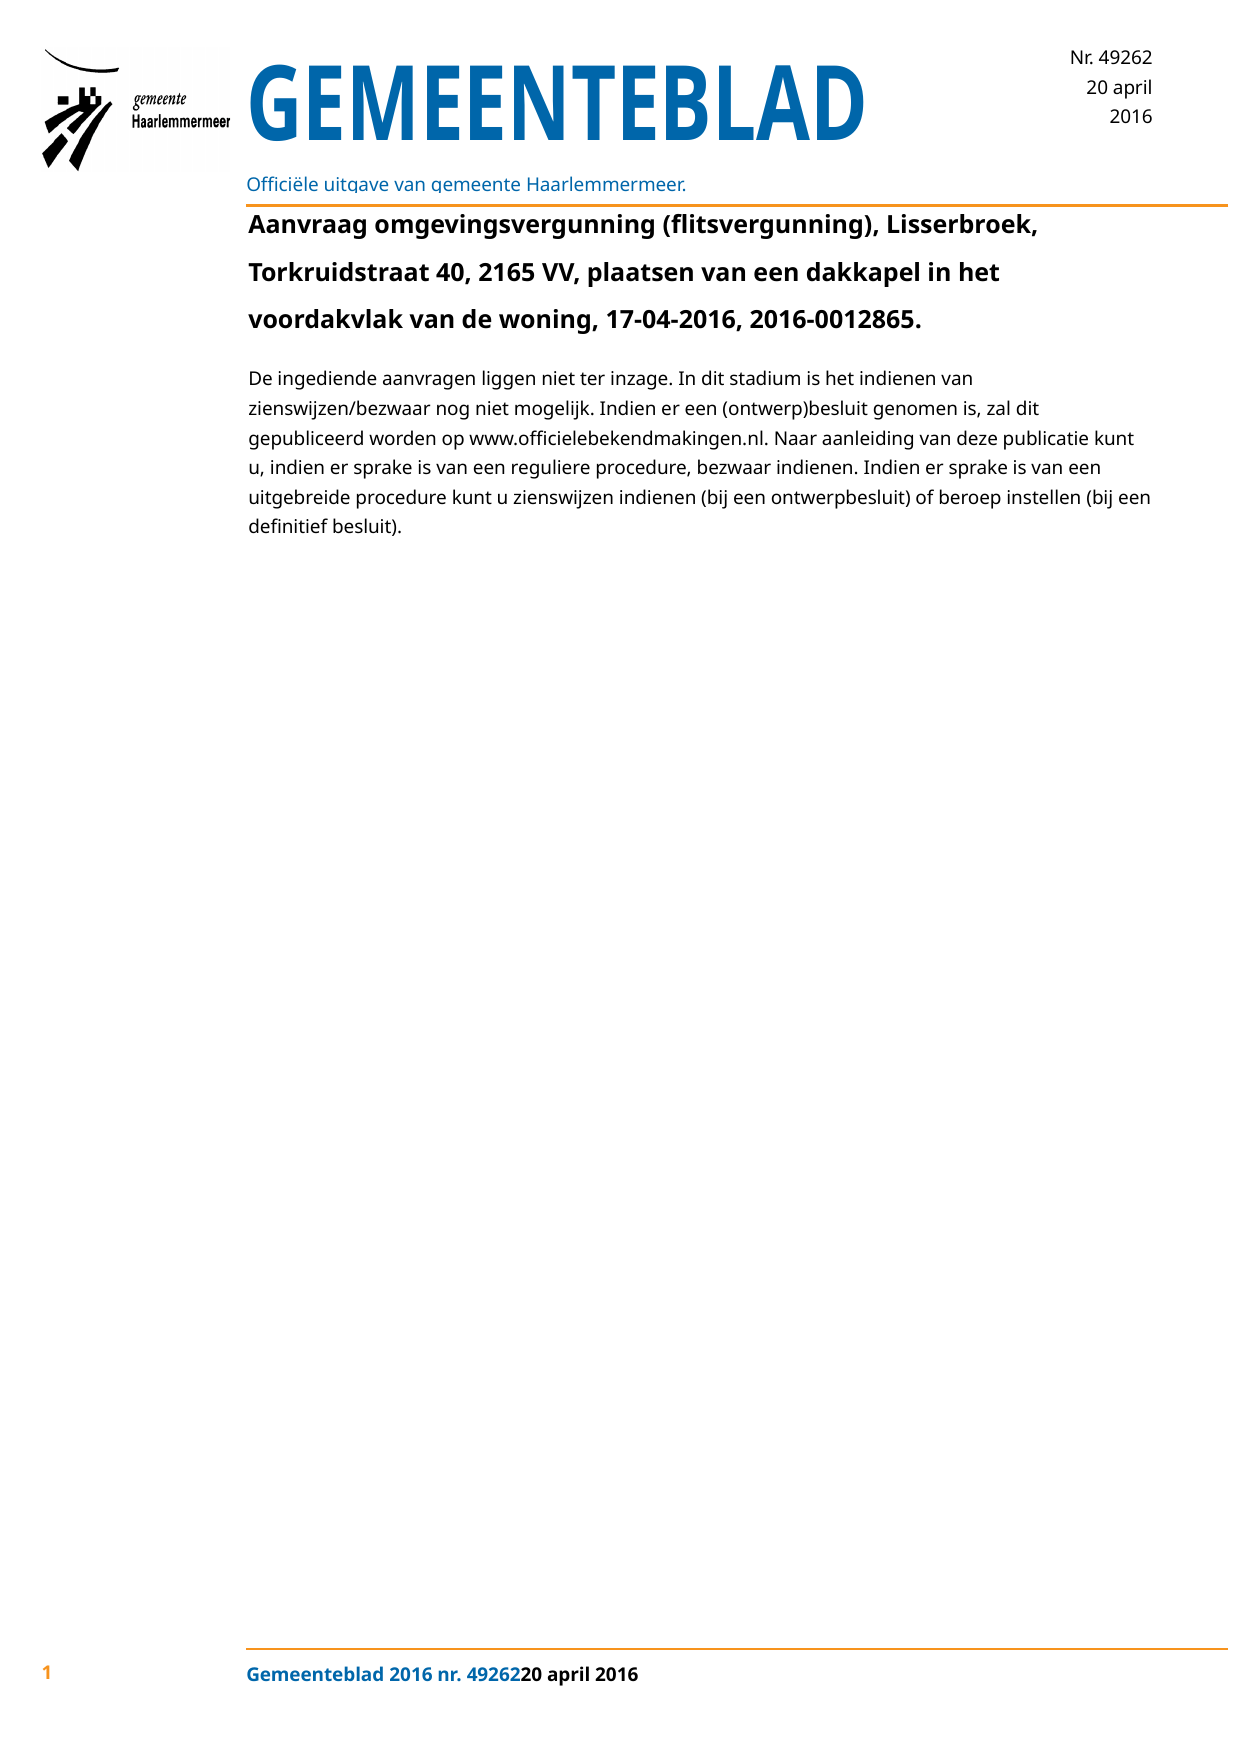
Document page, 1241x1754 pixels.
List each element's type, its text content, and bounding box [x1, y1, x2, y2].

picture [41, 47, 231, 172]
text De ingediende aanvragen liggen niet ter inzage. In dit stadium is het indienen van zienswijzen/bezwaar nog niet mogelijk. Indien er een (ontwerp)besluit genomen is, zal dit gepubliceerd worden op www.officielebekendmakingen.nl. Naar aanleiding van deze publicatie kunt u, indien er sprake is van een reguliere procedure, bezwaar indienen. Indien er sprake is van een uitgebreide procedure kunt u zienswijzen indienen (bij een ontwerpbesluit) of beroep instellen (bij een definitief besluit). [248, 366, 1152, 539]
text Aanvraag omgevingsvergunning (flitsvergunning), Lisserbroek, Torkruidstraat 40, 2165 VV, plaatsen van een dakkapel in het voordakvlak van de woning, 17-04-2016, 2016-0012865. [248, 207, 1152, 336]
